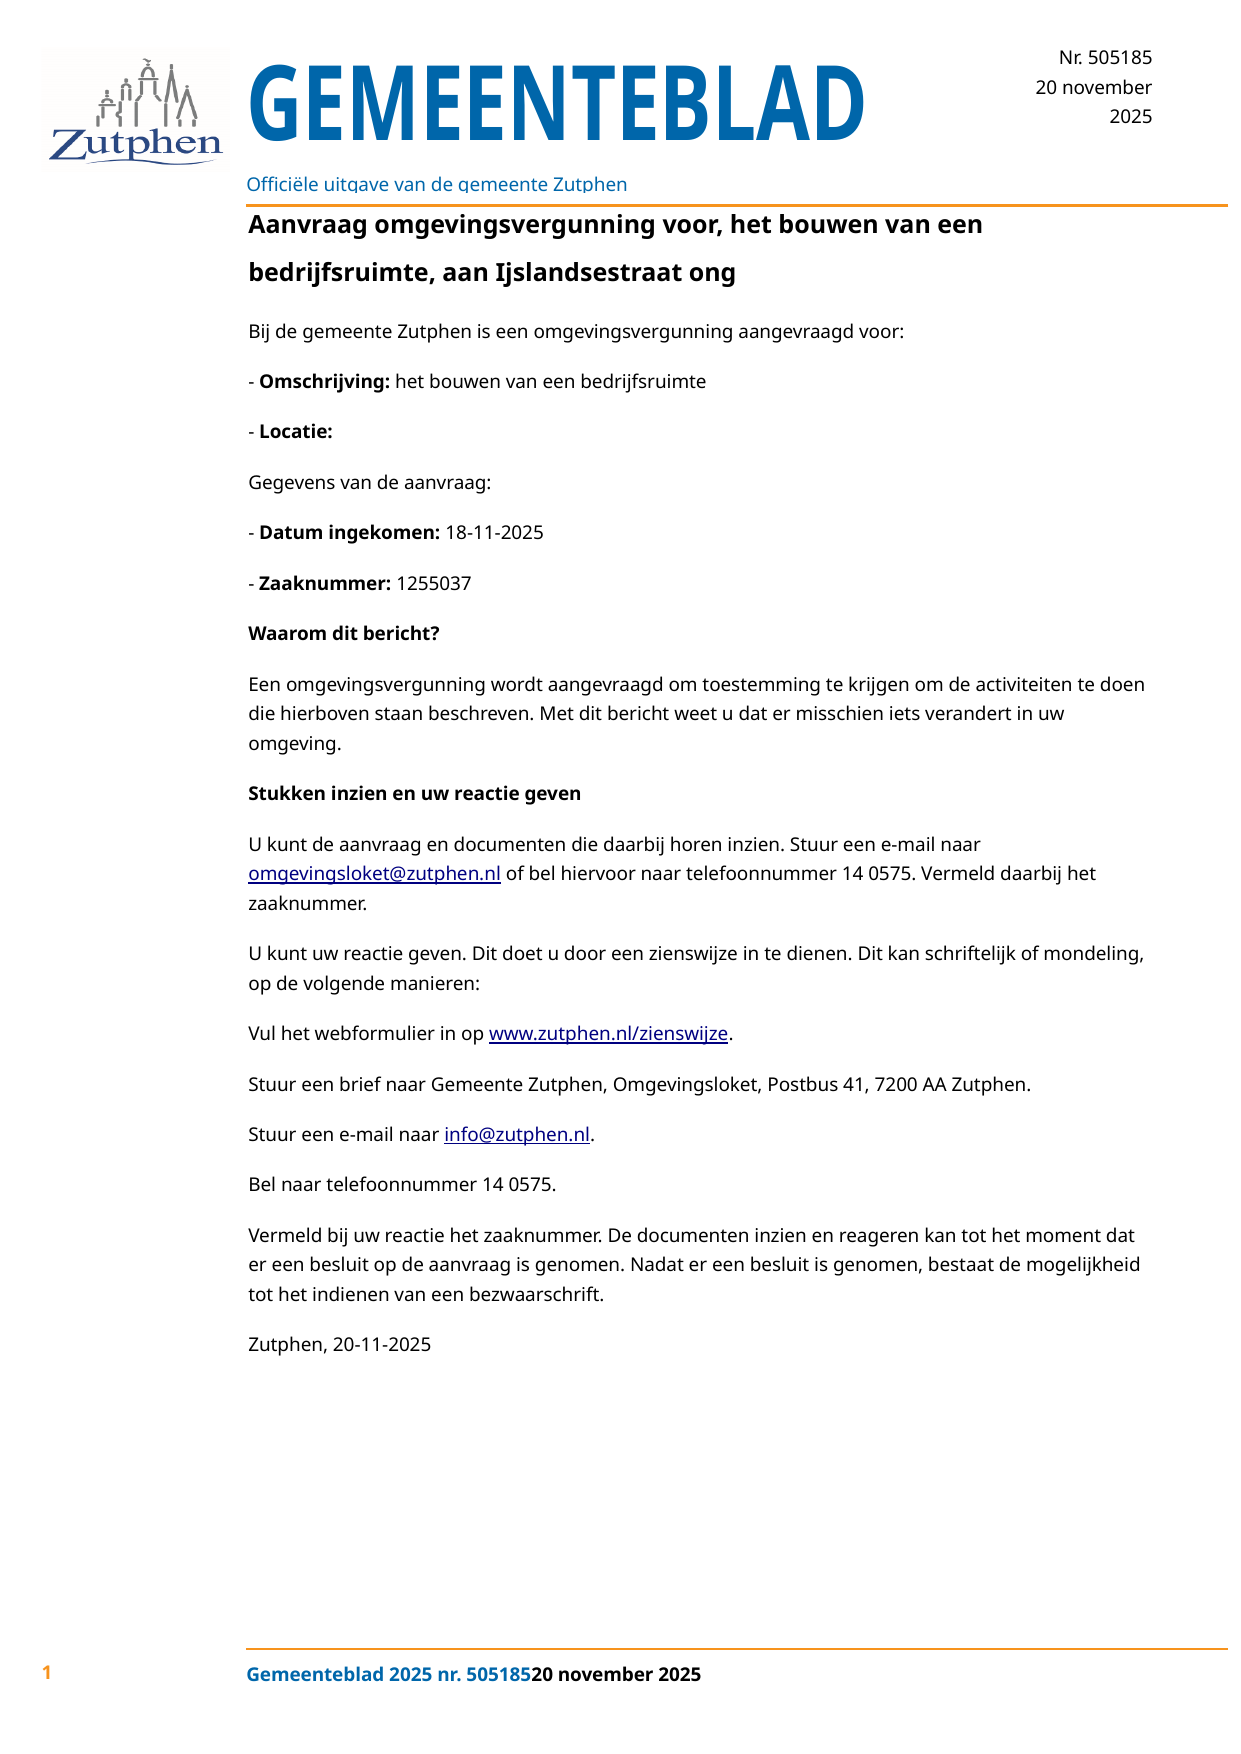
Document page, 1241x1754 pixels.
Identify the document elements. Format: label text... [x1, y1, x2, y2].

text - Locatie: [248, 419, 1152, 444]
text Stukken inzien en uw reactie geven [248, 780, 1152, 806]
text U kunt de aanvraag en documenten die daarbij horen inzien. Stuur een e-mail naar omgevingsloket@zutphen.nl of bel hiervoor naar telefoonnummer 14 0575. Vermeld daarbij het zaaknummer. [248, 831, 1152, 916]
text Bij de gemeente Zutphen is een omgevingsvergunning aangevraagd voor: [248, 318, 1152, 344]
text Stuur een e-mail naar info@zutphen.nl. [248, 1121, 1152, 1147]
text Zutphen, 20-11-2025 [248, 1332, 1152, 1357]
text Aanvraag omgevingsvergunning voor, het bouwen van een bedrijfsruimte, aan Ijslandsestraat ong [248, 207, 1152, 288]
text Waarom dit bericht? [248, 620, 1152, 646]
text - Zaaknummer: 1255037 [248, 570, 1152, 596]
text Een omgevingsvergunning wordt aangevraagd om toestemming te krijgen om de activiteiten te doen die hierboven staan beschreven. Met dit bericht weet u dat er misschien iets verandert in uw omgeving. [248, 671, 1152, 756]
text Vul het webformulier in op www.zutphen.nl/zienswijze. [248, 1020, 1152, 1046]
text U kunt uw reactie geven. Dit doet u door een zienswijze in te dienen. Dit kan schriftelijk of mondeling, op de volgende manieren: [248, 940, 1152, 996]
text Stuur een brief naar Gemeente Zutphen, Omgevingsloket, Postbus 41, 7200 AA Zutphen. [248, 1071, 1152, 1097]
text - Datum ingekomen: 18-11-2025 [248, 519, 1152, 545]
text Vermeld bij uw reactie het zaaknummer. De documenten inzien en reageren kan tot het moment dat er een besluit op de aanvraag is genomen. Nadat er een besluit is genomen, bestaat de mogelijkheid tot het indienen van een bezwaarschrift. [248, 1222, 1152, 1307]
text Gegevens van de aanvraag: [248, 469, 1152, 495]
text - Omschrijving: het bouwen van een bedrijfsruimte [248, 368, 1152, 394]
picture [41, 47, 231, 172]
text Bel naar telefoonnummer 14 0575. [248, 1172, 1152, 1197]
